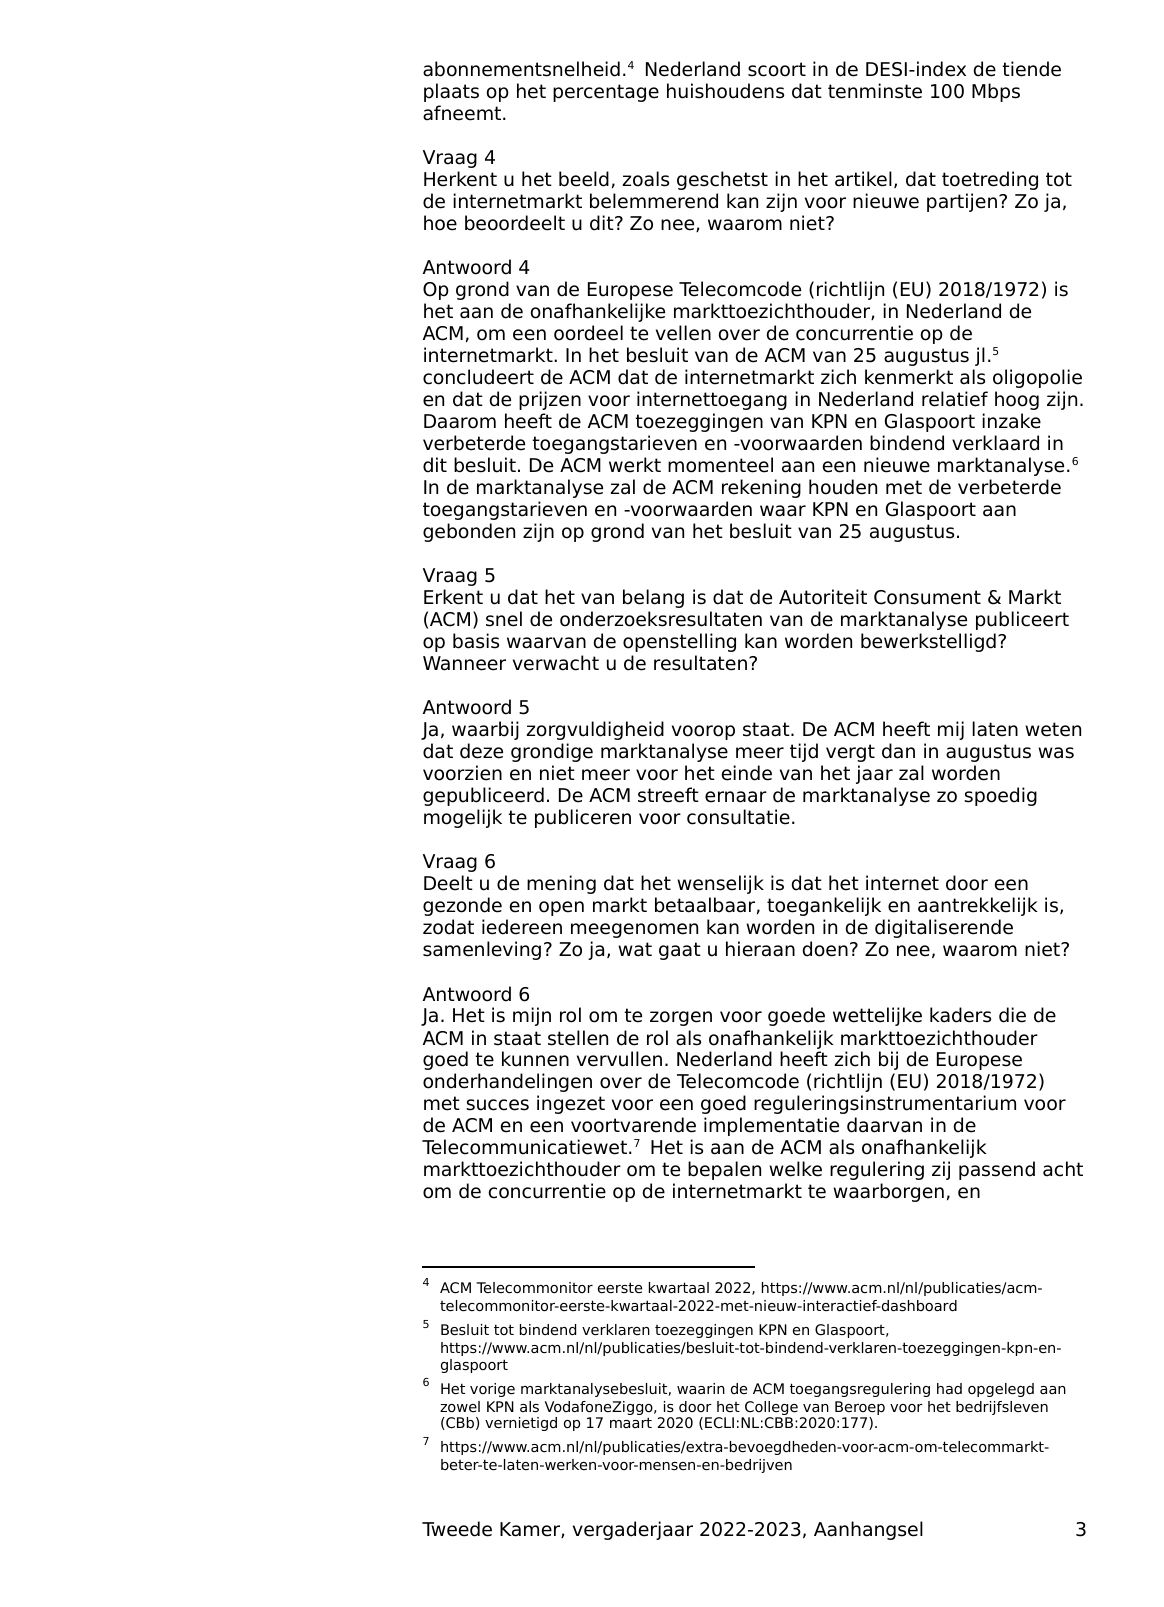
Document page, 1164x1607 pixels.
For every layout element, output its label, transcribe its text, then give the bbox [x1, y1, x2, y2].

text abonnementsnelheid. Nederland scoort in de DESI-index de tiende plaats op het percentage huishoudens dat tenminste 100 Mbps afneemt. [422, 59, 1087, 125]
text Deelt u de mening dat het wenselijk is dat het internet door een gezonde en open markt betaalbaar, toegankelijk en aantrekkelijk is, zodat iedereen meegenomen kan worden in de digitaliserende samenleving? Zo ja, wat gaat u hieraan doen? Zo nee, waarom niet? [422, 873, 1087, 961]
text Antwoord 4 [422, 257, 1087, 279]
text Ja. Het is mijn rol om te zorgen voor goede wettelijke kaders die de ACM in staat stellen de rol als onafhankelijk markttoezichthouder goed te kunnen vervullen. Nederland heeft zich bij de Europese onderhandelingen over de Telecomcode (richtlijn (EU) 2018/1972) met succes ingezet voor een goed reguleringsinstrumentarium voor de ACM en een voortvarende implementatie daarvan in de Telecommunicatiewet. Het is aan de ACM als onafhankelijk markttoezichthouder om te bepalen welke regulering zij passend acht om de concurrentie op de internetmarkt te waarborgen, en [422, 1005, 1087, 1203]
text Het vorige marktanalysebesluit, waarin de ACM toegangsregulering had opgelegd aan zowel KPN als VodafoneZiggo, is door het College van Beroep voor het bedrijfsleven (CBb) vernietigd op 17 maart 2020 (ECLI:NL:CBB:2020:177). [422, 1377, 1087, 1432]
text Vraag 4 [422, 147, 1087, 169]
text Antwoord 6 [422, 983, 1087, 1005]
text Vraag 6 [422, 851, 1087, 873]
text Besluit tot bindend verklaren toezeggingen KPN en Glaspoort, https://www.acm.nl/nl/publicaties/besluit-tot-bindend-verklaren-toezeggingen-kpn-en-glaspoort [422, 1318, 1087, 1374]
text Vraag 5 [422, 565, 1087, 587]
text ACM Telecommonitor eerste kwartaal 2022, https://www.acm.nl/nl/publicaties/acm-telecommonitor-eerste-kwartaal-2022-met-nieuw-interactief-dashboard [422, 1276, 1087, 1315]
text https://www.acm.nl/nl/publicaties/extra-bevoegdheden-voor-acm-om-telecommarkt-beter-te-laten-werken-voor-mensen-en-bedrijven [422, 1435, 1087, 1474]
text Ja, waarbij zorgvuldigheid voorop staat. De ACM heeft mij laten weten dat deze grondige marktanalyse meer tijd vergt dan in augustus was voorzien en niet meer voor het einde van het jaar zal worden gepubliceerd. De ACM streeft ernaar de marktanalyse zo spoedig mogelijk te publiceren voor consultatie. [422, 719, 1087, 829]
text Antwoord 5 [422, 697, 1087, 719]
text Op grond van de Europese Telecomcode (richtlijn (EU) 2018/1972) is het aan de onafhankelijke markttoezichthouder, in Nederland de ACM, om een oordeel te vellen over de concurrentie op de internetmarkt. In het besluit van de ACM van 25 augustus jl. concludeert de ACM dat de internetmarkt zich kenmerkt als oligopolie en dat de prijzen voor internettoegang in Nederland relatief hoog zijn. Daarom heeft de ACM toezeggingen van KPN en Glaspoort inzake verbeterde toegangstarieven en -voorwaarden bindend verklaard in dit besluit. De ACM werkt momenteel aan een nieuwe marktanalyse. In de marktanalyse zal de ACM rekening houden met de verbeterde toegangstarieven en -voorwaarden waar KPN en Glaspoort aan gebonden zijn op grond van het besluit van 25 augustus. [422, 279, 1087, 543]
text Erkent u dat het van belang is dat de Autoriteit Consument & Markt (ACM) snel de onderzoeksresultaten van de marktanalyse publiceert op basis waarvan de openstelling kan worden bewerkstelligd? Wanneer verwacht u de resultaten? [422, 587, 1087, 675]
text Herkent u het beeld, zoals geschetst in het artikel, dat toetreding tot de internetmarkt belemmerend kan zijn voor nieuwe partijen? Zo ja, hoe beoordeelt u dit? Zo nee, waarom niet? [422, 169, 1087, 235]
